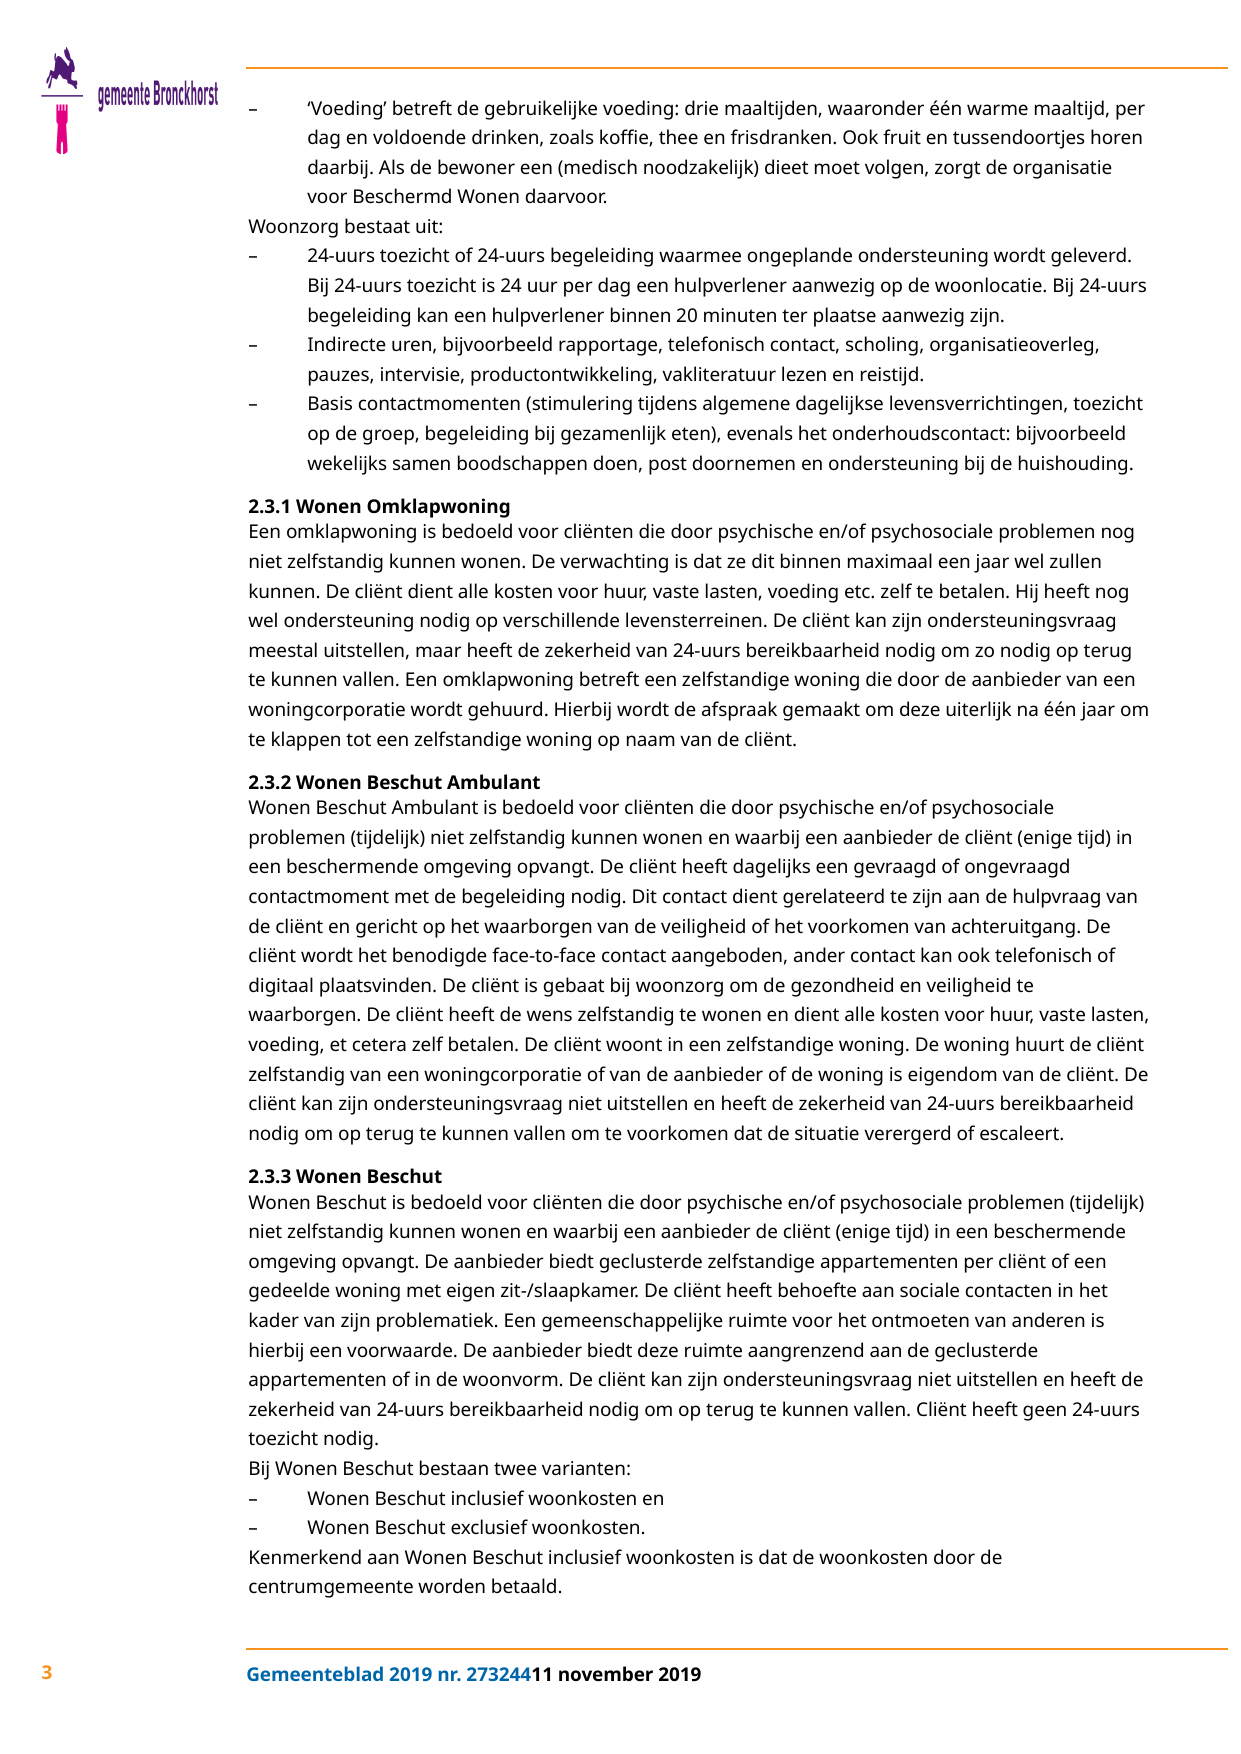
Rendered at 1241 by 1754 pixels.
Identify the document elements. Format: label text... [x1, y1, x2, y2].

text Wonen Beschut Ambulant is bedoeld voor cliënten die door psychische en/of psychosociale problemen (tijdelijk) niet zelfstandig kunnen wonen en waarbij een aanbieder de cliënt (enige tijd) in een beschermende omgeving opvangt. De cliënt heeft dagelijks een gevraagd of ongevraagd contactmoment met de begeleiding nodig. Dit contact dient gerelateerd te zijn aan de hulpvraag van de cliënt en gericht op het waarborgen van de veiligheid of het voorkomen van achteruitgang. De cliënt wordt het benodigde face-to-face contact aangeboden, ander contact kan ook telefonisch of digitaal plaatsvinden. De cliënt is gebaat bij woonzorg om de gezondheid en veiligheid te waarborgen. De cliënt heeft de wens zelfstandig te wonen en dient alle kosten voor huur, vaste lasten, voeding, et cetera zelf betalen. De cliënt woont in een zelfstandige woning. De woning huurt de cliënt zelfstandig van een woningcorporatie of van de aanbieder of de woning is eigendom van de cliënt. De cliënt kan zijn ondersteuningsvraag niet uitstellen en heeft de zekerheid van 24-uurs bereikbaarheid nodig om op terug te kunnen vallen om te voorkomen dat de situatie verergerd of escaleert. [248, 794, 1152, 1146]
text Kenmerkend aan Wonen Beschut inclusief woonkosten is dat de woonkosten door de centrumgemeente worden betaald. [248, 1544, 1152, 1599]
text 2.3.2 Wonen Beschut Ambulant [248, 769, 1152, 794]
picture [41, 47, 231, 172]
list Wonen Beschut inclusief woonkosten en [248, 1485, 1152, 1510]
text Woonzorg bestaat uit: [248, 213, 1152, 239]
text 2.3.3 Wonen Beschut [248, 1163, 1152, 1189]
text Bij Wonen Beschut bestaan twee varianten: [248, 1455, 1152, 1481]
list 24-uurs toezicht of 24-uurs begeleiding waarmee ongeplande ondersteuning wordt geleverd. Bij 24-uurs toezicht is 24 uur per dag een hulpverlener aanwezig op de woonlocatie. Bij 24-uurs begeleiding kan een hulpverlener binnen 20 minuten ter plaatse aanwezig zijn. [248, 243, 1152, 328]
text Wonen Beschut is bedoeld voor cliënten die door psychische en/of psychosociale problemen (tijdelijk) niet zelfstandig kunnen wonen en waarbij een aanbieder de cliënt (enige tijd) in een beschermende omgeving opvangt. De aanbieder biedt geclusterde zelfstandige appartementen per cliënt of een gedeelde woning met eigen zit-/slaapkamer. De cliënt heeft behoefte aan sociale contacten in het kader van zijn problematiek. Een gemeenschappelijke ruimte voor het ontmoeten van anderen is hierbij een voorwaarde. De aanbieder biedt deze ruimte aangrenzend aan de geclusterde appartementen of in de woonvorm. De cliënt kan zijn ondersteuningsvraag niet uitstellen en heeft de zekerheid van 24-uurs bereikbaarheid nodig om op terug te kunnen vallen. Cliënt heeft geen 24-uurs toezicht nodig. [248, 1189, 1152, 1451]
list ‘Voeding’ betreft de gebruikelijke voeding: drie maaltijden, waaronder één warme maaltijd, per dag en voldoende drinken, zoals koffie, thee en frisdranken. Ook fruit en tussendoortjes horen daarbij. Als de bewoner een (medisch noodzakelijk) dieet moet volgen, zorgt de organisatie voor Beschermd Wonen daarvoor. [248, 95, 1152, 209]
text 2.3.1 Wonen Omklapwoning [248, 493, 1152, 519]
list Basis contactmomenten (stimulering tijdens algemene dagelijkse levensverrichtingen, toezicht op de groep, begeleiding bij gezamenlijk eten), evenals het onderhoudscontact: bijvoorbeeld wekelijks samen boodschappen doen, post doornemen en ondersteuning bij de huishouding. [248, 391, 1152, 476]
text Een omklapwoning is bedoeld voor cliënten die door psychische en/of psychosociale problemen nog niet zelfstandig kunnen wonen. De verwachting is dat ze dit binnen maximaal een jaar wel zullen kunnen. De cliënt dient alle kosten voor huur, vaste lasten, voeding etc. zelf te betalen. Hij heeft nog wel ondersteuning nodig op verschillende levensterreinen. De cliënt kan zijn ondersteuningsvraag meestal uitstellen, maar heeft de zekerheid van 24-uurs bereikbaarheid nodig om zo nodig op terug te kunnen vallen. Een omklapwoning betreft een zelfstandige woning die door de aanbieder van een woningcorporatie wordt gehuurd. Hierbij wordt de afspraak gemaakt om deze uiterlijk na één jaar om te klappen tot een zelfstandige woning op naam van de cliënt. [248, 519, 1152, 751]
list Indirecte uren, bijvoorbeeld rapportage, telefonisch contact, scholing, organisatieoverleg, pauzes, intervisie, productontwikkeling, vakliteratuur lezen en reistijd. [248, 331, 1152, 387]
list Wonen Beschut exclusief woonkosten. [248, 1514, 1152, 1540]
